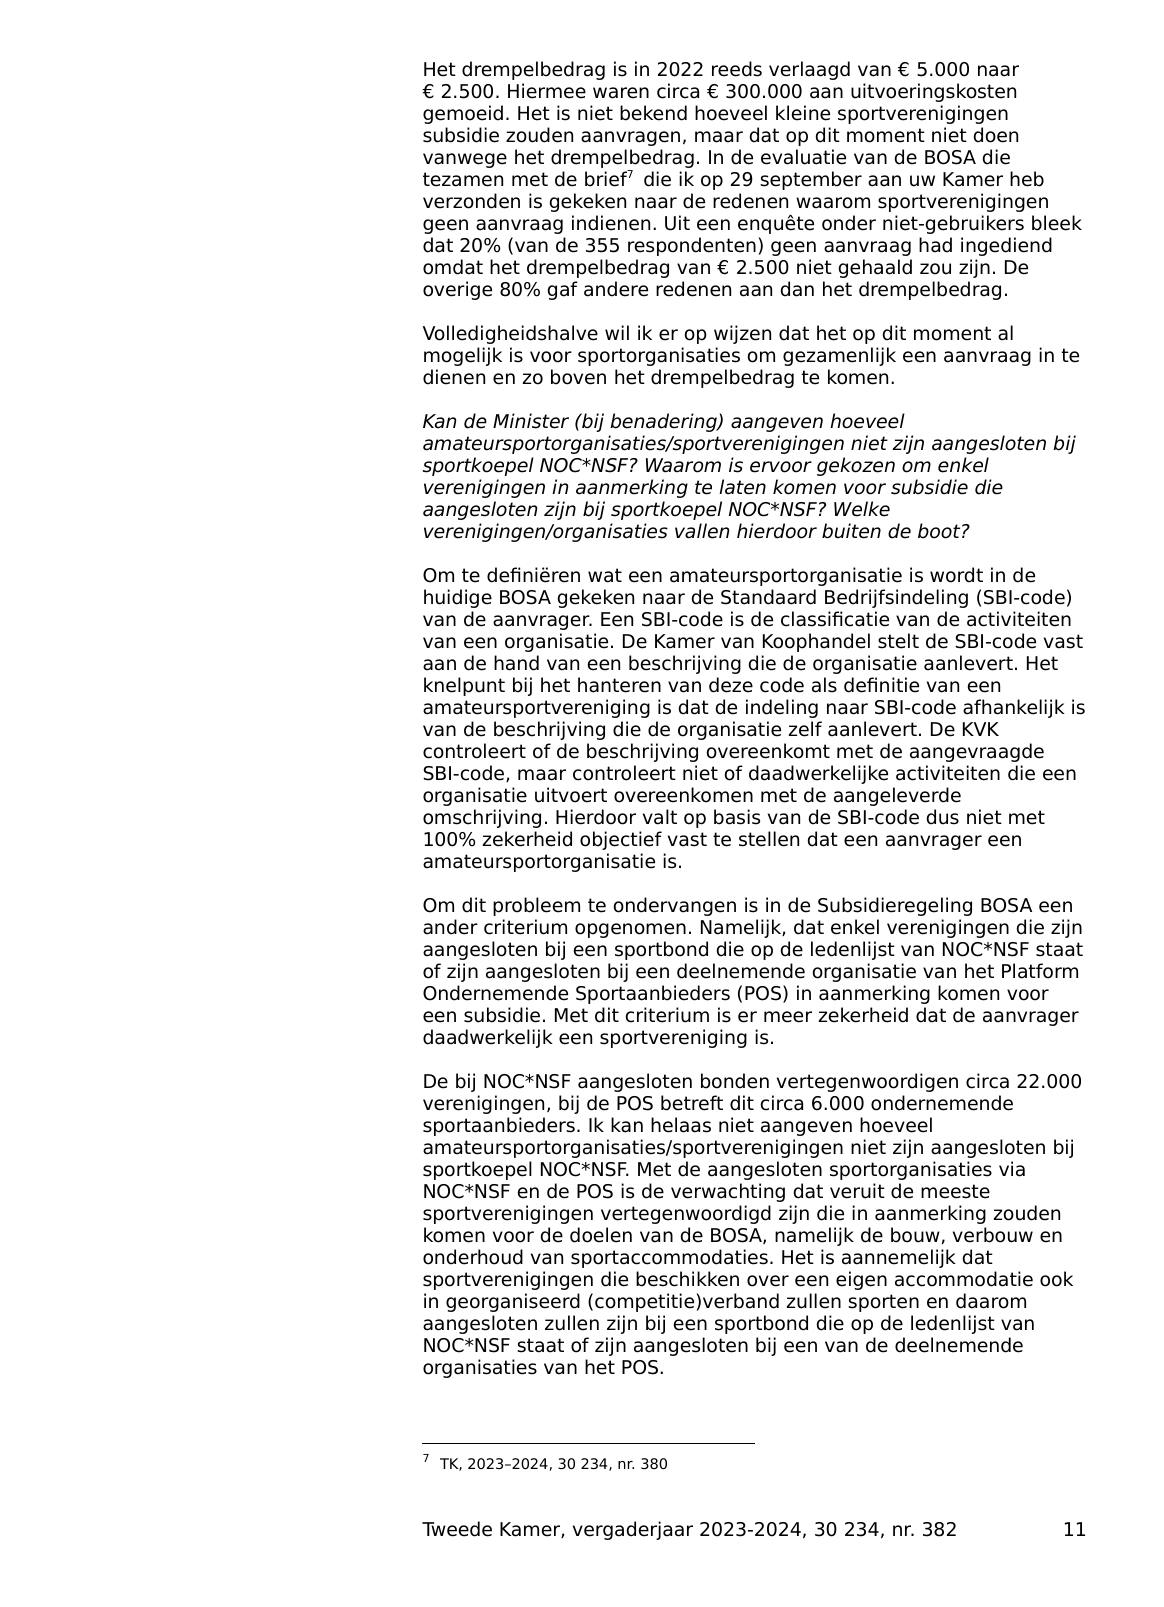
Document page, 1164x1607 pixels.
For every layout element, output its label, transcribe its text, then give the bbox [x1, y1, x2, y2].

text Kan de Minister (bij benadering) aangeven hoeveel amateursportorganisaties/sportverenigingen niet zijn aangesloten bij sportkoepel NOC*NSF? Waarom is ervoor gekozen om enkel verenigingen in aanmerking te laten komen voor subsidie die aangesloten zijn bij sportkoepel NOC*NSF? Welke verenigingen/organisaties vallen hierdoor buiten de boot? [422, 411, 1087, 543]
text De bij NOC*NSF aangesloten bonden vertegenwoordigen circa 22.000 verenigingen, bij de POS betreft dit circa 6.000 ondernemende sportaanbieders. Ik kan helaas niet aangeven hoeveel amateursportorganisaties/sportverenigingen niet zijn aangesloten bij sportkoepel NOC*NSF. Met de aangesloten sportorganisaties via NOC*NSF en de POS is de verwachting dat veruit de meeste sportverenigingen vertegenwoordigd zijn die in aanmerking zouden komen voor de doelen van de BOSA, namelijk de bouw, verbouw en onderhoud van sportaccommodaties. Het is aannemelijk dat sportverenigingen die beschikken over een eigen accommodatie ook in georganiseerd (competitie)verband zullen sporten en daarom aangesloten zullen zijn bij een sportbond die op de ledenlijst van NOC*NSF staat of zijn aangesloten bij een van de deelnemende organisaties van het POS. [422, 1071, 1087, 1379]
text Het drempelbedrag is in 2022 reeds verlaagd van € 5.000 naar € 2.500. Hiermee waren circa € 300.000 aan uitvoeringskosten gemoeid. Het is niet bekend hoeveel kleine sportverenigingen subsidie zouden aanvragen, maar dat op dit moment niet doen vanwege het drempelbedrag. In de evaluatie van de BOSA die tezamen met de brief die ik op 29 september aan uw Kamer heb verzonden is gekeken naar de redenen waarom sportverenigingen geen aanvraag indienen. Uit een enquête onder niet-gebruikers bleek dat 20% (van de 355 respondenten) geen aanvraag had ingediend omdat het drempelbedrag van € 2.500 niet gehaald zou zijn. De overige 80% gaf andere redenen aan dan het drempelbedrag. [422, 59, 1087, 301]
text TK, 2023–2024, 30 234, nr. 380 [422, 1452, 1087, 1474]
text Volledigheidshalve wil ik er op wijzen dat het op dit moment al mogelijk is voor sportorganisaties om gezamenlijk een aanvraag in te dienen en zo boven het drempelbedrag te komen. [422, 323, 1087, 389]
text Om te definiëren wat een amateursportorganisatie is wordt in de huidige BOSA gekeken naar de Standaard Bedrijfsindeling (SBI-code) van de aanvrager. Een SBI-code is de classificatie van de activiteiten van een organisatie. De Kamer van Koophandel stelt de SBI-code vast aan de hand van een beschrijving die de organisatie aanlevert. Het knelpunt bij het hanteren van deze code als definitie van een amateursportvereniging is dat de indeling naar SBI-code afhankelijk is van de beschrijving die de organisatie zelf aanlevert. De KVK controleert of de beschrijving overeenkomt met de aangevraagde SBI-code, maar controleert niet of daadwerkelijke activiteiten die een organisatie uitvoert overeenkomen met de aangeleverde omschrijving. Hierdoor valt op basis van de SBI-code dus niet met 100% zekerheid objectief vast te stellen dat een aanvrager een amateursportorganisatie is. [422, 565, 1087, 873]
text Om dit probleem te ondervangen is in de Subsidieregeling BOSA een ander criterium opgenomen. Namelijk, dat enkel verenigingen die zijn aangesloten bij een sportbond die op de ledenlijst van NOC*NSF staat of zijn aangesloten bij een deelnemende organisatie van het Platform Ondernemende Sportaanbieders (POS) in aanmerking komen voor een subsidie. Met dit criterium is er meer zekerheid dat de aanvrager daadwerkelijk een sportvereniging is. [422, 895, 1087, 1049]
